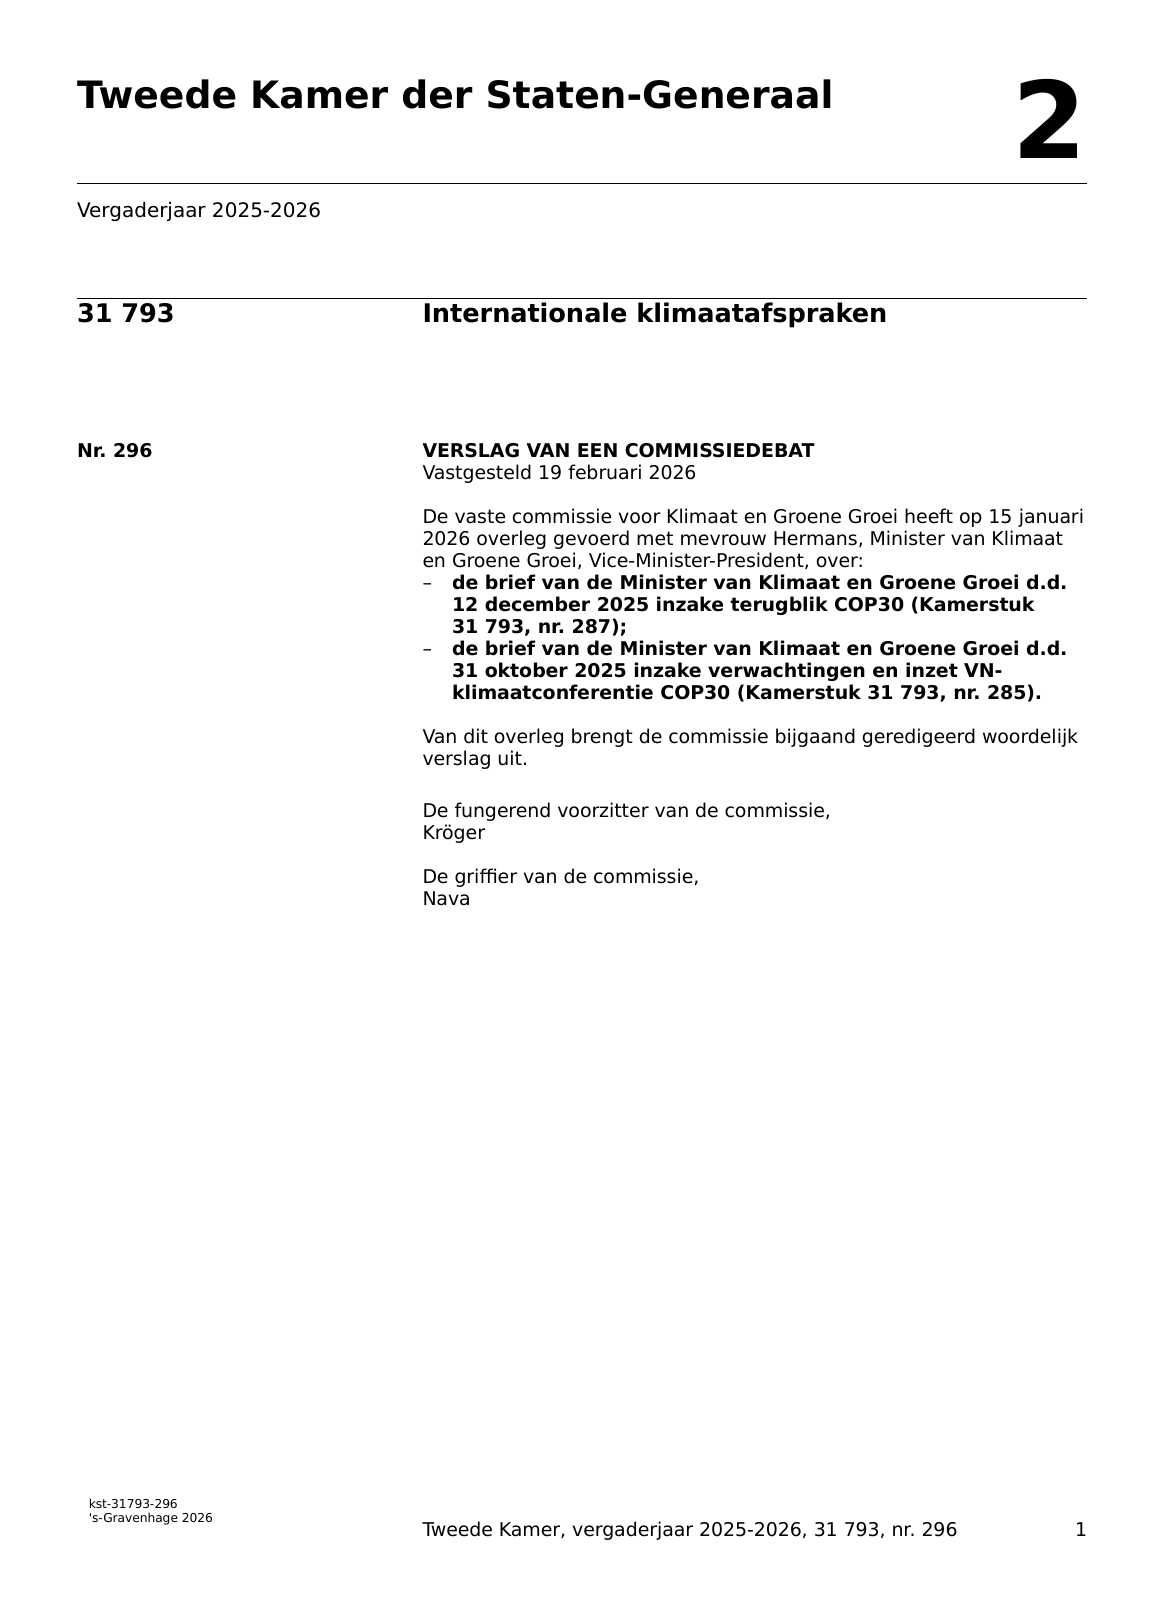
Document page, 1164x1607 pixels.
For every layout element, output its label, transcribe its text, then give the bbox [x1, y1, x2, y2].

table_header Tweede Kamer der Staten-Generaal [77, 59, 886, 183]
text 's-Gravenhage 2026 [88, 1511, 323, 1525]
text kst-31793-296 [88, 1497, 323, 1511]
subtitle 31 793 Internationale klimaatafspraken [77, 299, 1087, 329]
text De fungerend voorzitter van de commissie, Kröger [422, 800, 1087, 844]
text De vaste commissie voor Klimaat en Groene Groei heeft op 15 januari 2026 overleg gevoerd met mevrouw Hermans, Minister van Klimaat en Groene Groei, Vice-Minister-President, over: [422, 506, 1087, 572]
text De griffier van de commissie, Nava [422, 866, 1087, 910]
text Vastgesteld 19 februari 2026 [422, 462, 1087, 484]
text – de brief van de Minister van Klimaat en Groene Groei d.d. 31 oktober 2025 inzake verwachtingen en inzet VN-klimaatconferentie COP30 (Kamerstuk 31 793, nr. 285). [422, 638, 1087, 704]
subtitle Nr. 296 VERSLAG VAN EEN COMMISSIEDEBAT [77, 440, 1087, 462]
text Van dit overleg brengt de commissie bijgaand geredigeerd woordelijk verslag uit. [422, 726, 1087, 770]
table_cell Vergaderjaar 2025-2026 [77, 184, 1087, 298]
text – de brief van de Minister van Klimaat en Groene Groei d.d. 12 december 2025 inzake terugblik COP30 (Kamerstuk 31 793, nr. 287); [422, 572, 1087, 638]
table_header 2 [886, 59, 1087, 183]
